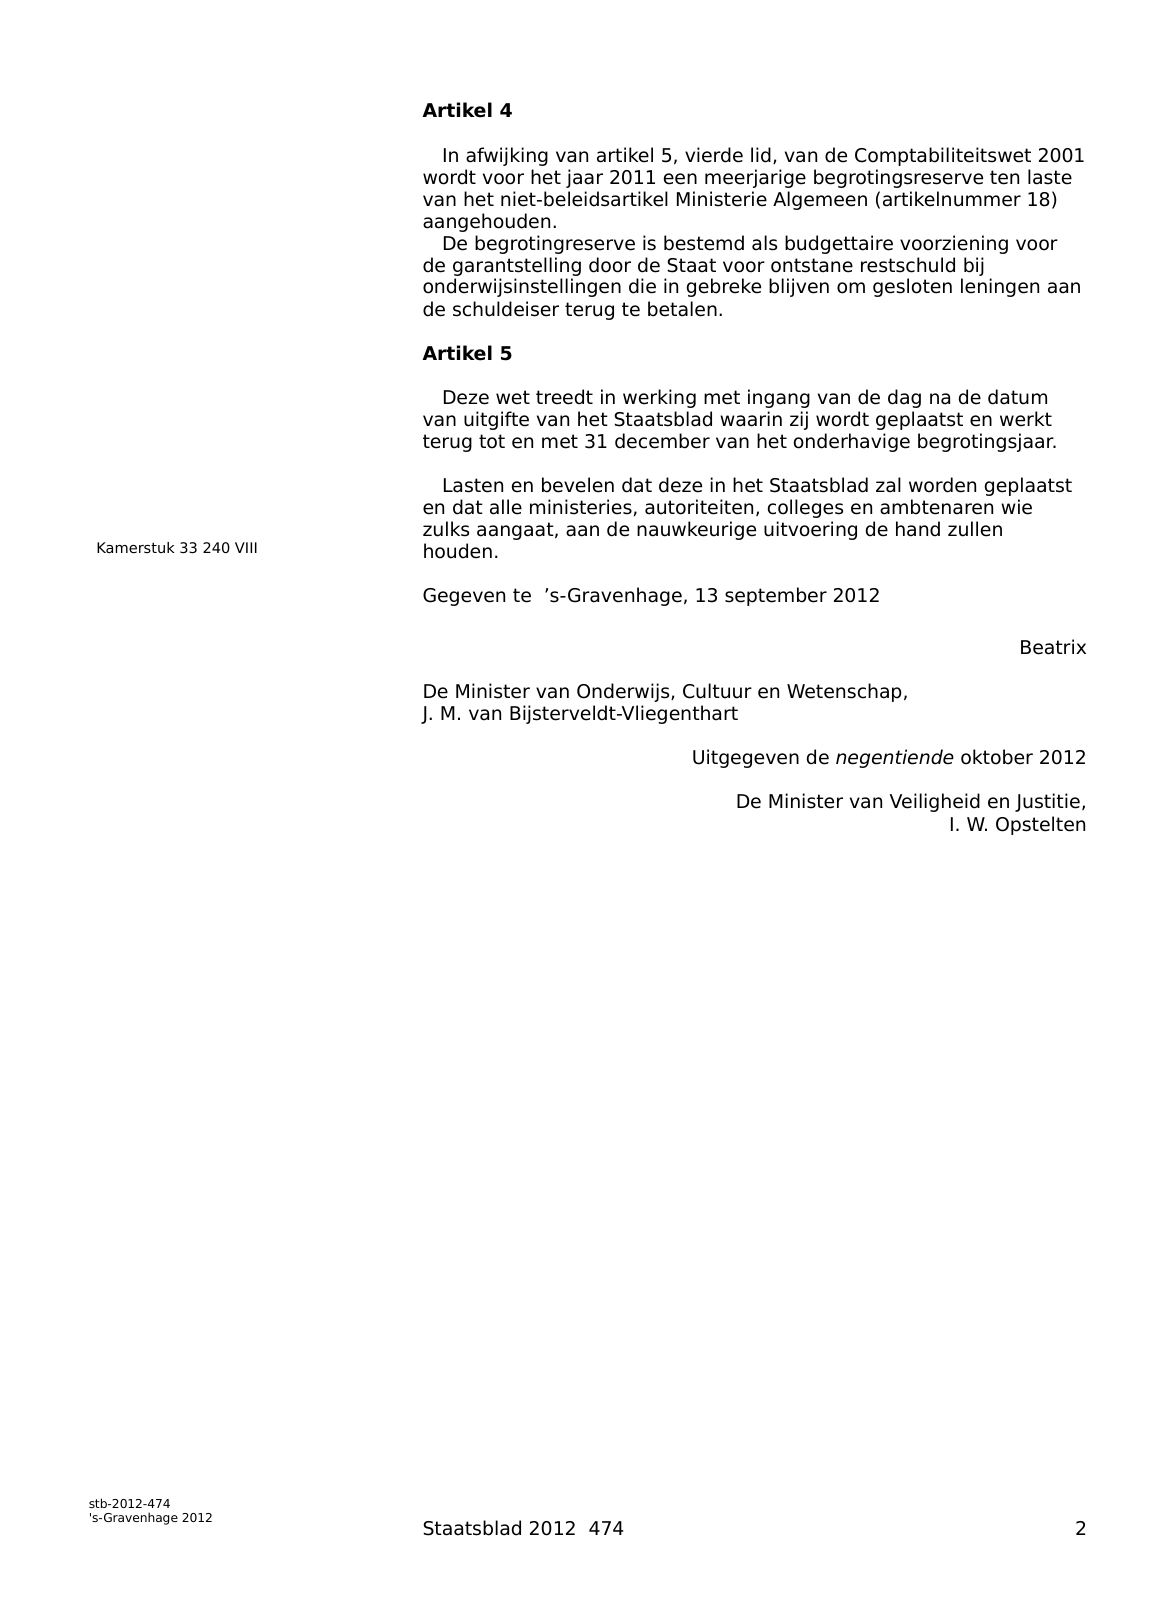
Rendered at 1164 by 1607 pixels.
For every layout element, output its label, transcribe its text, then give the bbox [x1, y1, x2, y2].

text Gegeven te ’s-Gravenhage, 13 september 2012 [422, 585, 1087, 607]
subtitle Artikel 4 [422, 100, 1087, 122]
text De begrotingreserve is bestemd als budgettaire voorziening voor de garantstelling door de Staat voor ontstane restschuld bij onderwijsinstellingen die in gebreke blijven om gesloten leningen aan de schuldeiser terug te betalen. [422, 232, 1087, 320]
text Uitgegeven de negentiende oktober 2012 [422, 747, 1087, 769]
text In afwijking van artikel 5, vierde lid, van de Comptabiliteitswet 2001 wordt voor het jaar 2011 een meerjarige begrotingsreserve ten laste van het niet-beleidsartikel Ministerie Algemeen (artikelnummer 18) aangehouden. [422, 144, 1087, 232]
text De Minister van Onderwijs, Cultuur en Wetenschap, J. M. van Bijsterveldt-Vliegenthart [422, 681, 1087, 725]
text Deze wet treedt in werking met ingang van de dag na de datum van uitgifte van het Staatsblad waarin zij wordt geplaatst en werkt terug tot en met 31 december van het onderhavige begrotingsjaar. [422, 387, 1087, 453]
text 's-Gravenhage 2012 [88, 1511, 323, 1525]
text stb-2012-474 [88, 1497, 323, 1511]
subtitle Artikel 5 [422, 343, 1087, 364]
text Beatrix [422, 637, 1087, 659]
text Kamerstuk 33 240 VIII [77, 540, 396, 557]
text De Minister van Veiligheid en Justitie, I. W. Opstelten [422, 791, 1087, 835]
text Lasten en bevelen dat deze in het Staatsblad zal worden geplaatst en dat alle ministeries, autoriteiten, colleges en ambtenaren wie zulks aangaat, aan de nauwkeurige uitvoering de hand zullen houden. [422, 475, 1087, 563]
